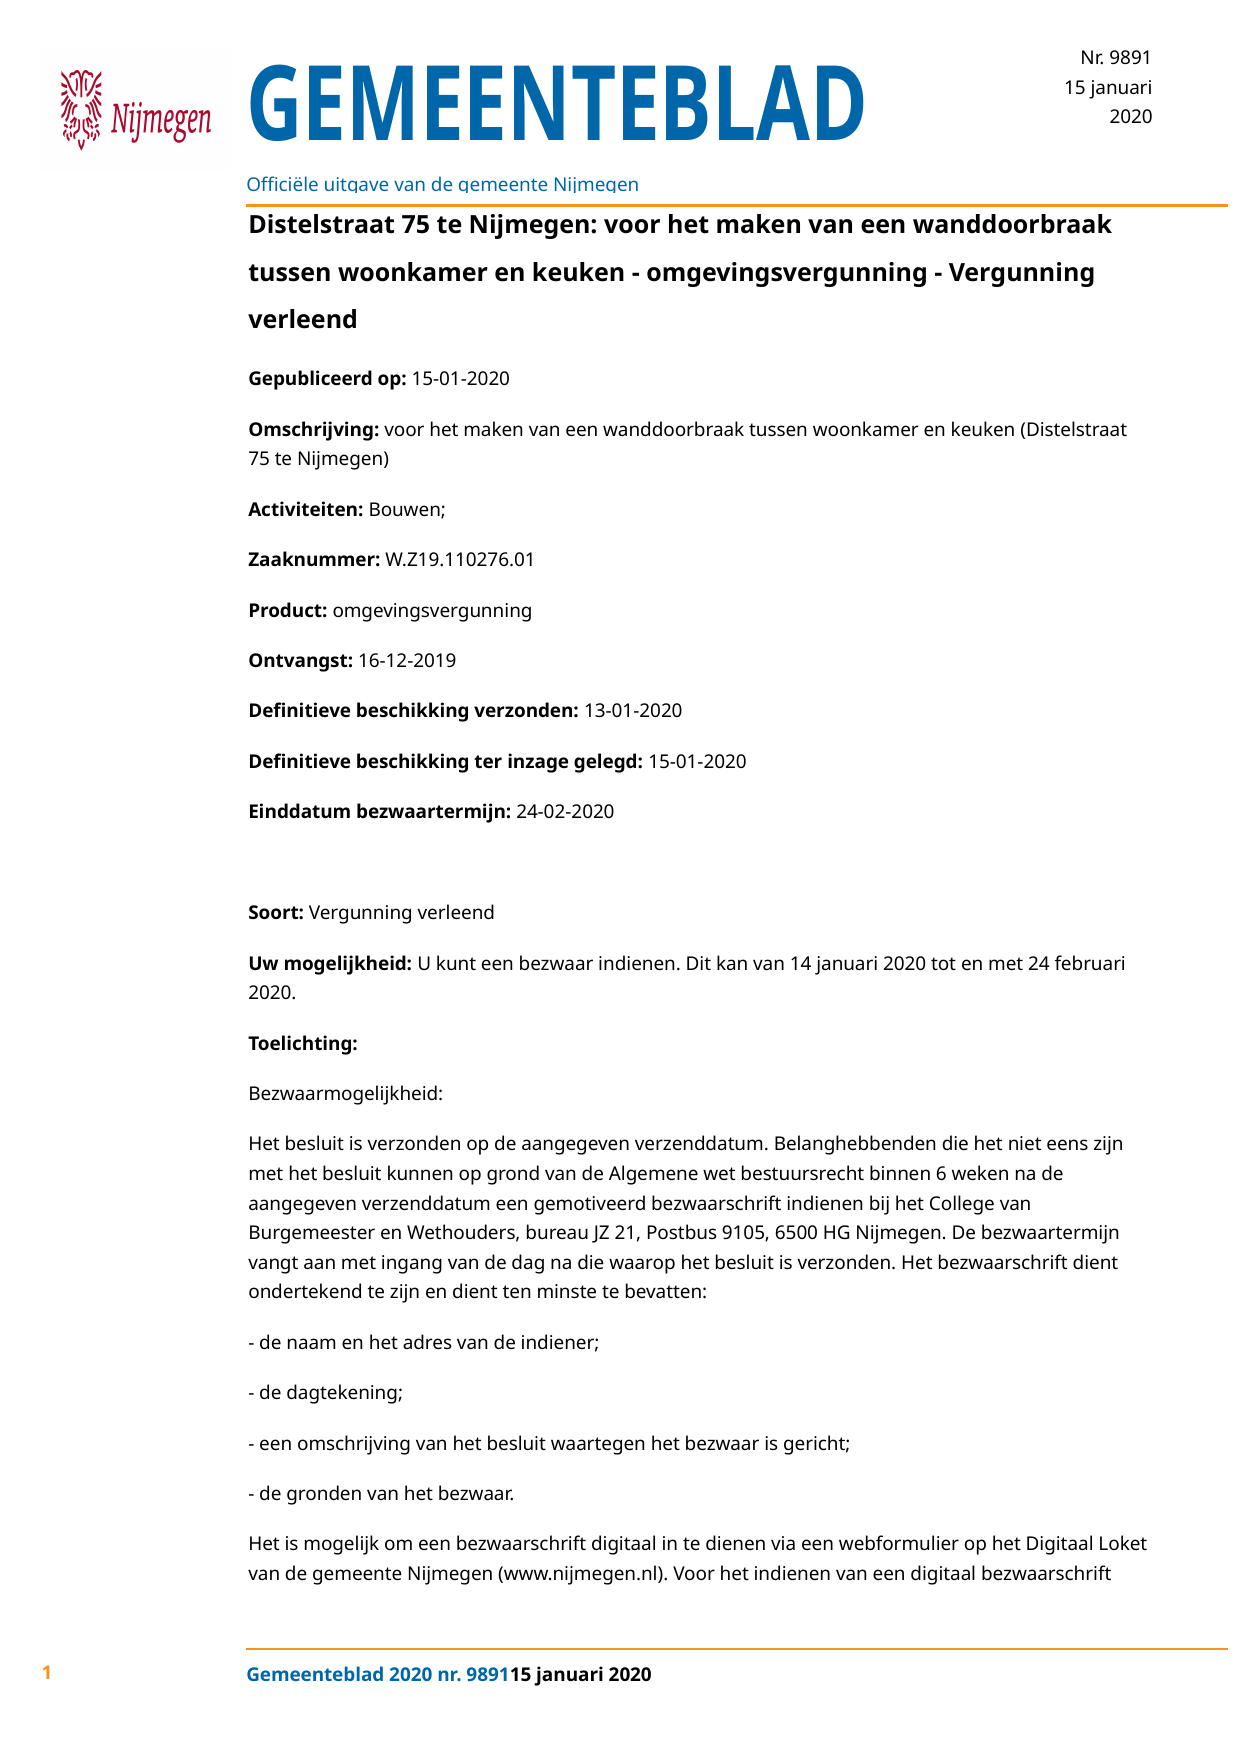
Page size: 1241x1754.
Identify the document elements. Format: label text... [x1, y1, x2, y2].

text Toelichting: [248, 1030, 1152, 1055]
text Activiteiten: Bouwen; [248, 496, 1152, 522]
text - een omschrijving van het besluit waartegen het bezwaar is gericht; [248, 1430, 1152, 1455]
text - de gronden van het bezwaar. [248, 1480, 1152, 1506]
text Zaaknummer: W.Z19.110276.01 [248, 546, 1152, 572]
text Definitieve beschikking verzonden: 13-01-2020 [248, 698, 1152, 723]
text Soort: Vergunning verleend [248, 899, 1152, 925]
text Gepubliceerd op: 15-01-2020 [248, 366, 1152, 391]
picture [41, 47, 231, 172]
text Omschrijving: voor het maken van een wanddoorbraak tussen woonkamer en keuken (Distelstraat 75 te Nijmegen) [248, 416, 1152, 471]
text Einddatum bezwaartermijn: 24-02-2020 [248, 798, 1152, 824]
text Uw mogelijkheid: U kunt een bezwaar indienen. Dit kan van 14 januari 2020 tot en met 24 februari 2020. [248, 950, 1152, 1005]
text Ontvangst: 16-12-2019 [248, 647, 1152, 673]
text Het besluit is verzonden op de aangegeven verzenddatum. Belanghebbenden die het niet eens zijn met het besluit kunnen op grond van de Algemene wet bestuursrecht binnen 6 weken na de aangegeven verzenddatum een gemotiveerd bezwaarschrift indienen bij het College van Burgemeester en Wethouders, bureau JZ 21, Postbus 9105, 6500 HG Nijmegen. De bezwaartermijn vangt aan met ingang van de dag na die waarop het besluit is verzonden. Het bezwaarschrift dient ondertekend te zijn en dient ten minste te bevatten: [248, 1131, 1152, 1304]
text - de dagtekening; [248, 1379, 1152, 1405]
text Definitieve beschikking ter inzage gelegd: 15-01-2020 [248, 748, 1152, 774]
text - de naam en het adres van de indiener; [248, 1329, 1152, 1354]
text Product: omgevingsvergunning [248, 597, 1152, 622]
text Distelstraat 75 te Nijmegen: voor het maken van een wanddoorbraak tussen woonkamer en keuken - omgevingsvergunning - Vergunning verleend [248, 207, 1152, 336]
text Het is mogelijk om een bezwaarschrift digitaal in te dienen via een webformulier op het Digitaal Loket van de gemeente Nijmegen (www.nijmegen.nl). Voor het indienen van een digitaal bezwaarschrift [248, 1531, 1152, 1586]
text Bezwaarmogelijkheid: [248, 1080, 1152, 1106]
